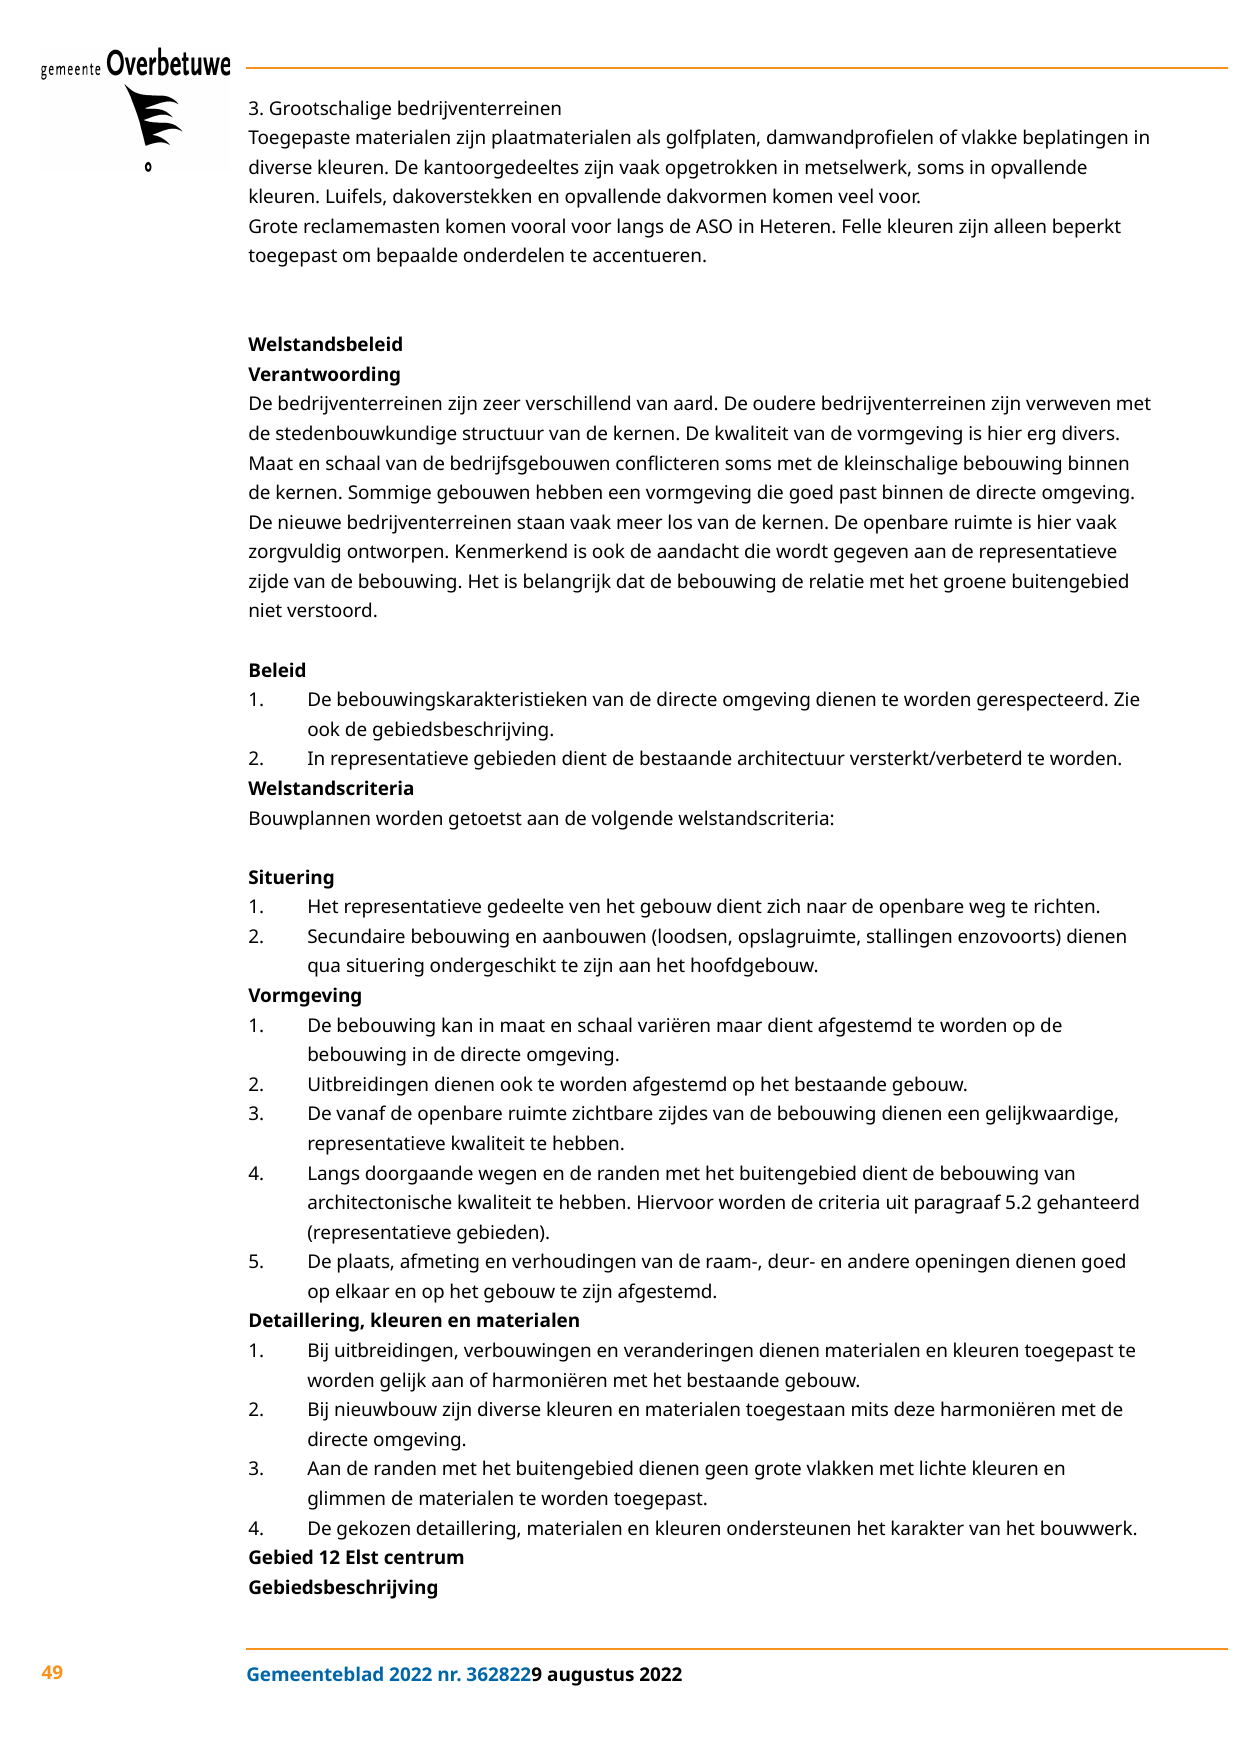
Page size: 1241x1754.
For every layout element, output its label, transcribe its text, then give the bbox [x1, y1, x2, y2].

text Detaillering, kleuren en materialen [248, 1308, 1152, 1333]
list Het representatieve gedeelte ven het gebouw dient zich naar de openbare weg te richten. [248, 893, 1152, 919]
list Langs doorgaande wegen en de randen met het buitengebied dient de bebouwing van architectonische kwaliteit te hebben. Hiervoor worden de criteria uit paragraaf 5.2 gehanteerd (representatieve gebieden). [248, 1160, 1152, 1245]
text Bouwplannen worden getoetst aan de volgende welstandscriteria: [248, 805, 1152, 831]
list Bij uitbreidingen, verbouwingen en veranderingen dienen materialen en kleuren toegepast te worden gelijk aan of harmoniëren met het bestaande gebouw. [248, 1337, 1152, 1393]
text Grote reclamemasten komen vooral voor langs de ASO in Heteren. Felle kleuren zijn alleen beperkt toegepast om bepaalde onderdelen te accentueren. [248, 213, 1152, 268]
text 3. Grootschalige bedrijventerreinen [248, 95, 1152, 121]
list De gekozen detaillering, materialen en kleuren ondersteunen het karakter van het bouwwerk. [248, 1515, 1152, 1541]
list De bebouwing kan in maat en schaal variëren maar dient afgestemd te worden op de bebouwing in de directe omgeving. [248, 1012, 1152, 1067]
list De bebouwingskarakteristieken van de directe omgeving dienen te worden gerespecteerd. Zie ook de gebiedsbeschrijving. [248, 686, 1152, 742]
list Uitbreidingen dienen ook te worden afgestemd op het bestaande gebouw. [248, 1071, 1152, 1097]
list De vanaf de openbare ruimte zichtbare zijdes van de bebouwing dienen een gelijkwaardige, representatieve kwaliteit te hebben. [248, 1101, 1152, 1156]
text Situering [248, 864, 1152, 890]
text Verantwoording [248, 361, 1152, 387]
list Bij nieuwbouw zijn diverse kleuren en materialen toegestaan mits deze harmoniëren met de directe omgeving. [248, 1396, 1152, 1452]
text Welstandsbeleid [248, 331, 1152, 357]
text Beleid [248, 657, 1152, 683]
text Gebiedsbeschrijving [248, 1574, 1152, 1600]
list In representatieve gebieden dient de bestaande architectuur versterkt/verbeterd te worden. [248, 746, 1152, 771]
list Aan de randen met het buitengebied dienen geen grote vlakken met lichte kleuren en glimmen­ de materialen te worden toegepast. [248, 1456, 1152, 1511]
text Vormgeving [248, 982, 1152, 1008]
list De plaats, afmeting en verhoudingen van de raam-, deur- en andere openingen dienen goed op elkaar en op het gebouw te zijn afgestemd. [248, 1248, 1152, 1304]
picture [41, 47, 231, 172]
text Toegepaste materialen zijn plaatmaterialen als golfplaten, damwandprofielen of vlakke beplatingen in diverse kleuren. De kantoorgedeeltes zijn vaak opgetrokken in metselwerk, soms in opvallende kleuren. Luifels, dakoverstekken en opvallende dakvormen komen veel voor. [248, 124, 1152, 209]
text De bedrijventerreinen zijn zeer verschillend van aard. De oudere bedrijventerreinen zijn verweven met de stedenbouwkundige structuur van de kernen. De kwaliteit van de vormgeving is hier erg divers. Maat en schaal van de bedrijfsgebouwen conflicteren soms met de kleinschalige bebouwing binnen de kernen. Sommige gebouwen hebben een vormgeving die goed past binnen de directe omgeving. De nieuwe bedrijventerreinen staan vaak meer los van de kernen. De openbare ruimte is hier vaak zorgvuldig ontworpen. Kenmerkend is ook de aandacht die wordt gegeven aan de representatieve zijde van de bebouwing. Het is belangrijk dat de bebouwing de relatie met het groene buitengebied niet verstoord. [248, 391, 1152, 623]
text Gebied 12 Elst centrum [248, 1544, 1152, 1570]
text Welstandscriteria [248, 775, 1152, 801]
list Secundaire bebouwing en aanbouwen (loodsen, opslagruimte, stallingen enzovoorts) dienen qua situering ondergeschikt te zijn aan het hoofdgebouw. [248, 923, 1152, 978]
